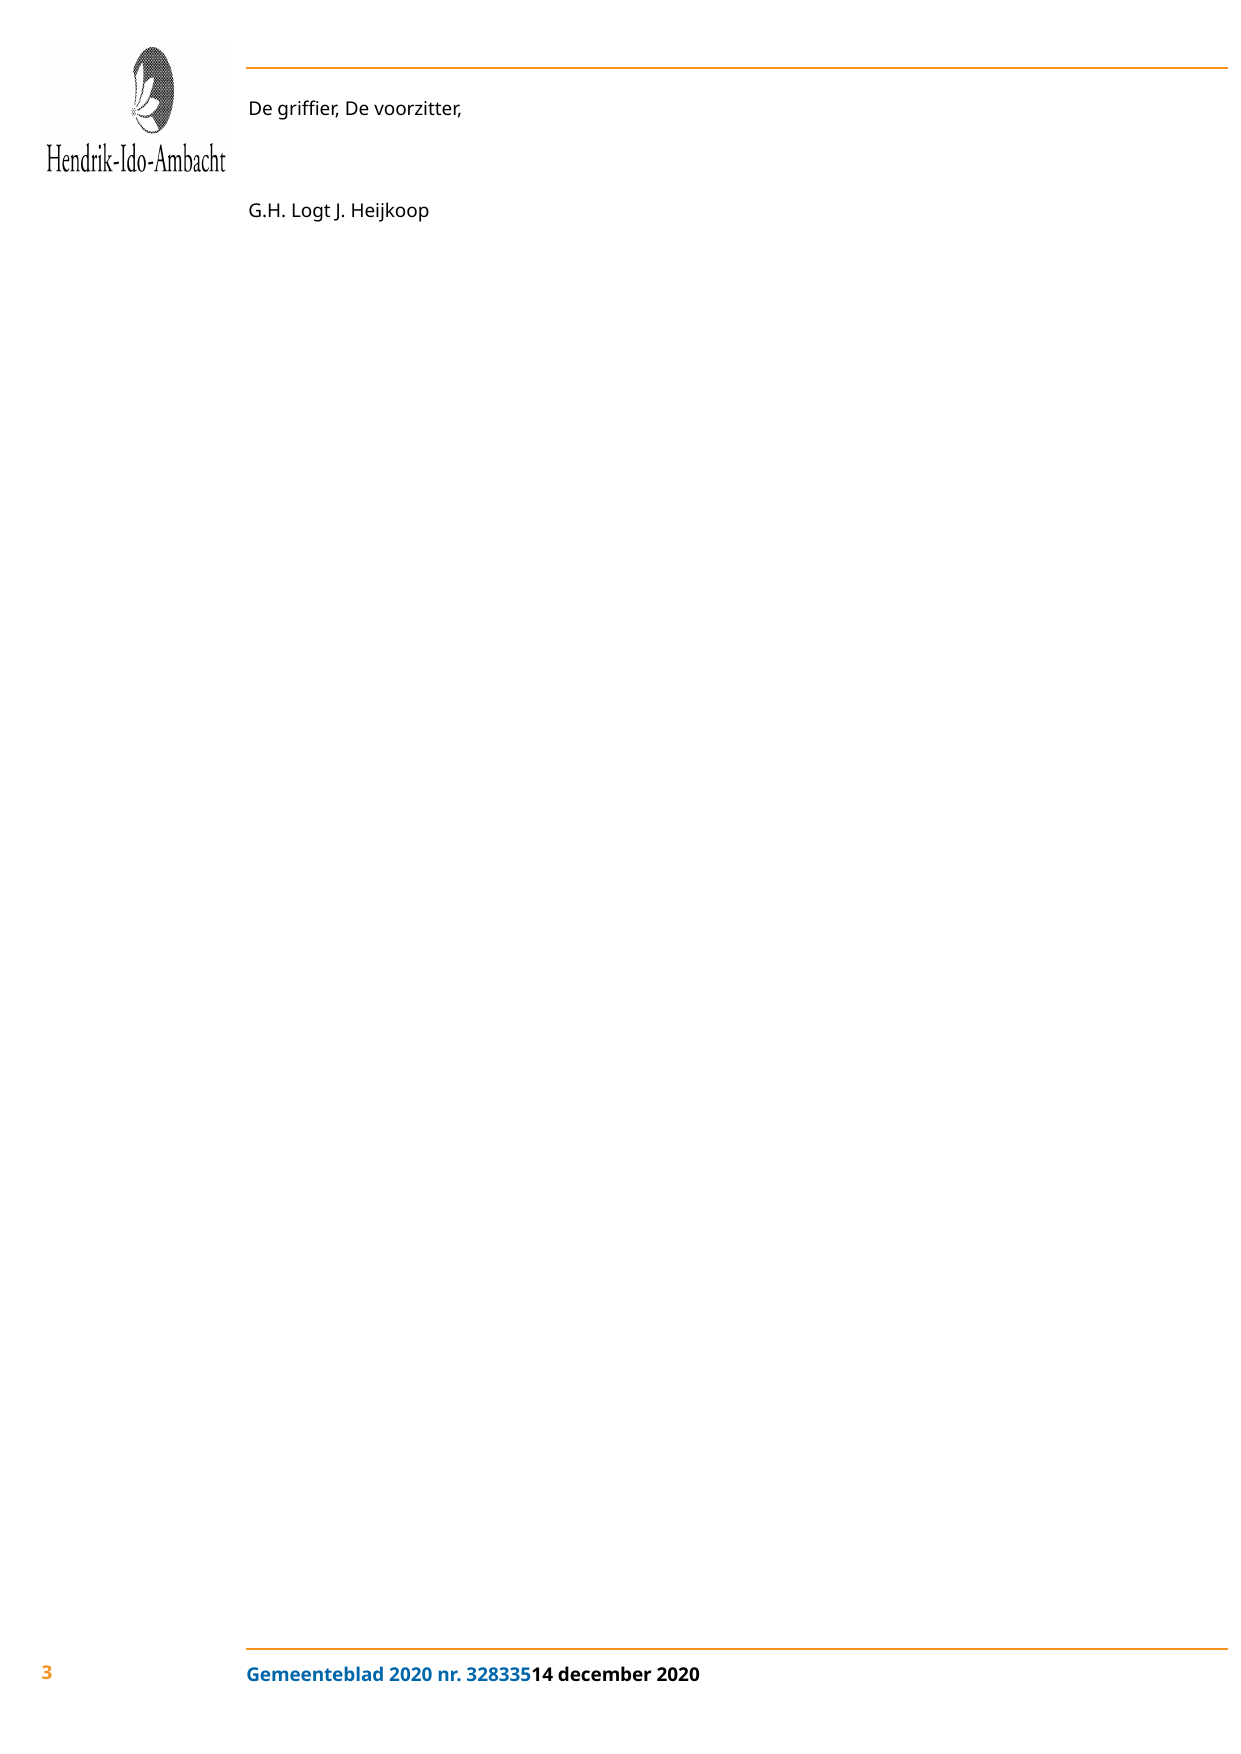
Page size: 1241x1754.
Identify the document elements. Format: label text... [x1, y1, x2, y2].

picture [41, 47, 231, 172]
text G.H. Logt J. Heijkoop [248, 198, 1152, 223]
text De griffier, De voorzitter, [248, 95, 1152, 121]
